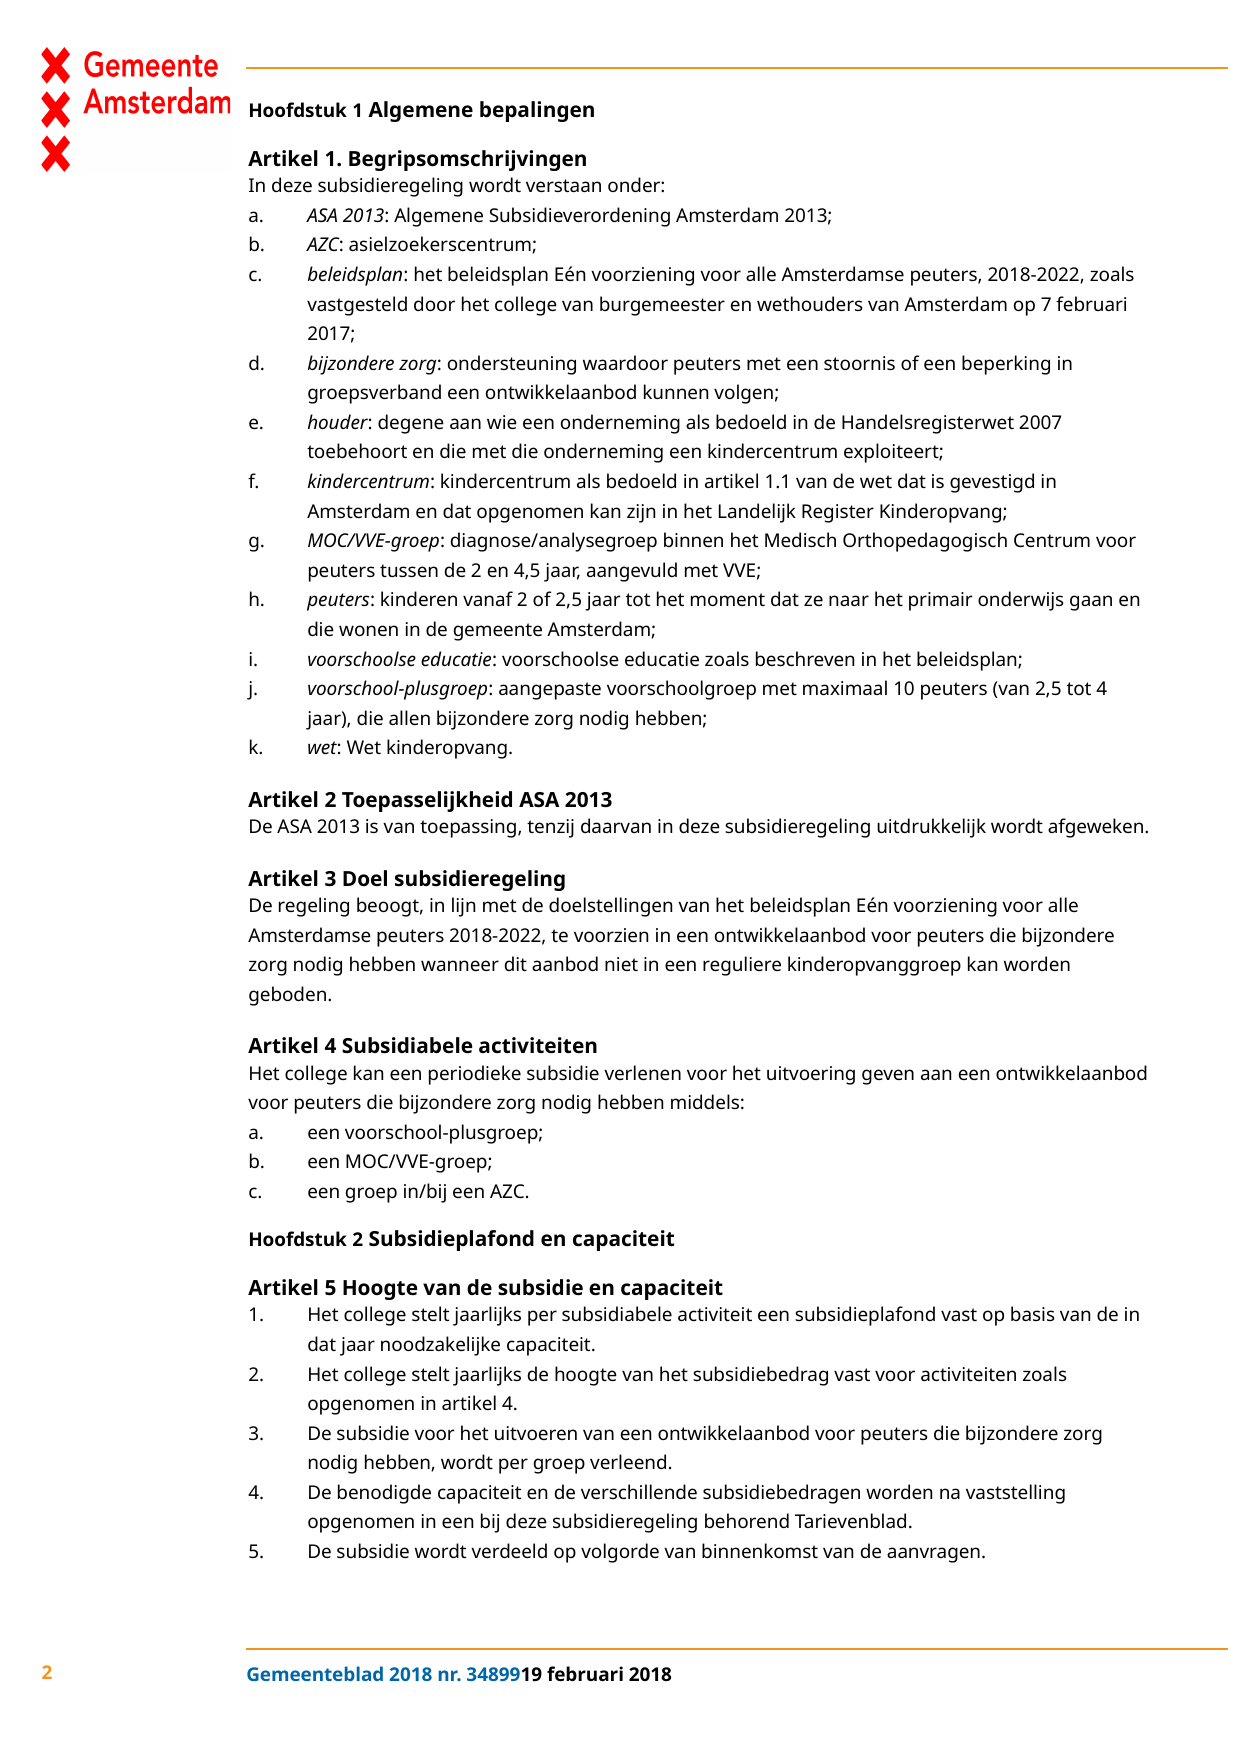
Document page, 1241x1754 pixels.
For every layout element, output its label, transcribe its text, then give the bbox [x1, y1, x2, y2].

list MOC/VVE-groep: diagnose/analysegroep binnen het Medisch Orthopedagogisch Centrum voor peuters tussen de 2 en 4,5 jaar, aangevuld met VVE; [248, 527, 1152, 583]
list AZC: asielzoekerscentrum; [248, 232, 1152, 257]
list De subsidie voor het uitvoeren van een ontwikkelaanbod voor peuters die bijzondere zorg nodig hebben, wordt per groep verleend. [248, 1420, 1152, 1475]
list een groep in/bij een AZC. [248, 1178, 1152, 1204]
text De ASA 2013 is van toepassing, tenzij daarvan in deze subsidieregeling uitdrukkelijk wordt afgeweken. [248, 813, 1152, 839]
text De regeling beoogt, in lijn met de doelstellingen van het beleidsplan Eén voorziening voor alle Amsterdamse peuters 2018-2022, te voorzien in een ontwikkelaanbod voor peuters die bijzondere zorg nodig hebben wanneer dit aanbod niet in een reguliere kinderopvanggroep kan worden geboden. [248, 892, 1152, 1007]
text Artikel 5 Hoogte van de subsidie en capaciteit [248, 1273, 1152, 1302]
text Artikel 3 Doel subsidieregeling [248, 864, 1152, 892]
list bijzondere zorg: ondersteuning waardoor peuters met een stoornis of een beperking in groepsverband een ontwikkelaanbod kunnen volgen; [248, 350, 1152, 405]
list ASA 2013: Algemene Subsidieverordening Amsterdam 2013; [248, 202, 1152, 228]
list De benodigde capaciteit en de verschillende subsidiebedragen worden na vaststelling opgenomen in een bij deze subsidieregeling behorend Tarievenblad. [248, 1479, 1152, 1534]
list voorschool-plusgroep: aangepaste voorschoolgroep met maximaal 10 peuters (van 2,5 tot 4 jaar), die allen bijzondere zorg nodig hebben; [248, 675, 1152, 731]
list beleidsplan: het beleidsplan Eén voorziening voor alle Amsterdamse peuters, 2018-2022, zoals vastgesteld door het college van burgemeester en wethouders van Amsterdam op 7 februari 2017; [248, 261, 1152, 346]
text In deze subsidieregeling wordt verstaan onder: [248, 172, 1152, 198]
list kindercentrum: kindercentrum als bedoeld in artikel 1.1 van de wet dat is gevestigd in Amsterdam en dat opgenomen kan zijn in het Landelijk Register Kinderopvang; [248, 468, 1152, 524]
list voorschoolse educatie: voorschoolse educatie zoals beschreven in het beleidsplan; [248, 646, 1152, 672]
text Artikel 2 Toepasselijkheid ASA 2013 [248, 785, 1152, 813]
list wet: Wet kinderopvang. [248, 734, 1152, 760]
list Het college stelt jaarlijks de hoogte van het subsidiebedrag vast voor activiteiten zoals opgenomen in artikel 4. [248, 1361, 1152, 1416]
text Hoofdstuk 1 Algemene bepalingen [248, 95, 1152, 123]
list houder: degene aan wie een onderneming als bedoeld in de Handelsregisterwet 2007 toebehoort en die met die onderneming een kindercentrum exploiteert; [248, 409, 1152, 464]
text Het college kan een periodieke subsidie verlenen voor het uitvoering geven aan een ontwikkelaanbod voor peuters die bijzondere zorg nodig hebben middels: [248, 1060, 1152, 1115]
list Het college stelt jaarlijks per subsidiabele activiteit een subsidieplafond vast op basis van de in dat jaar noodzakelijke capaciteit. [248, 1302, 1152, 1357]
list De subsidie wordt verdeeld op volgorde van binnenkomst van de aanvragen. [248, 1538, 1152, 1564]
text Hoofdstuk 2 Subsidieplafond en capaciteit [248, 1224, 1152, 1252]
list een MOC/VVE-groep; [248, 1149, 1152, 1174]
list peuters: kinderen vanaf 2 of 2,5 jaar tot het moment dat ze naar het primair onderwijs gaan en die wonen in de gemeente Amsterdam; [248, 587, 1152, 642]
text Artikel 4 Subsidiabele activiteiten [248, 1031, 1152, 1060]
picture [41, 47, 231, 172]
text Artikel 1. Begripsomschrijvingen [248, 144, 1152, 172]
list een voorschool-plusgroep; [248, 1119, 1152, 1145]
